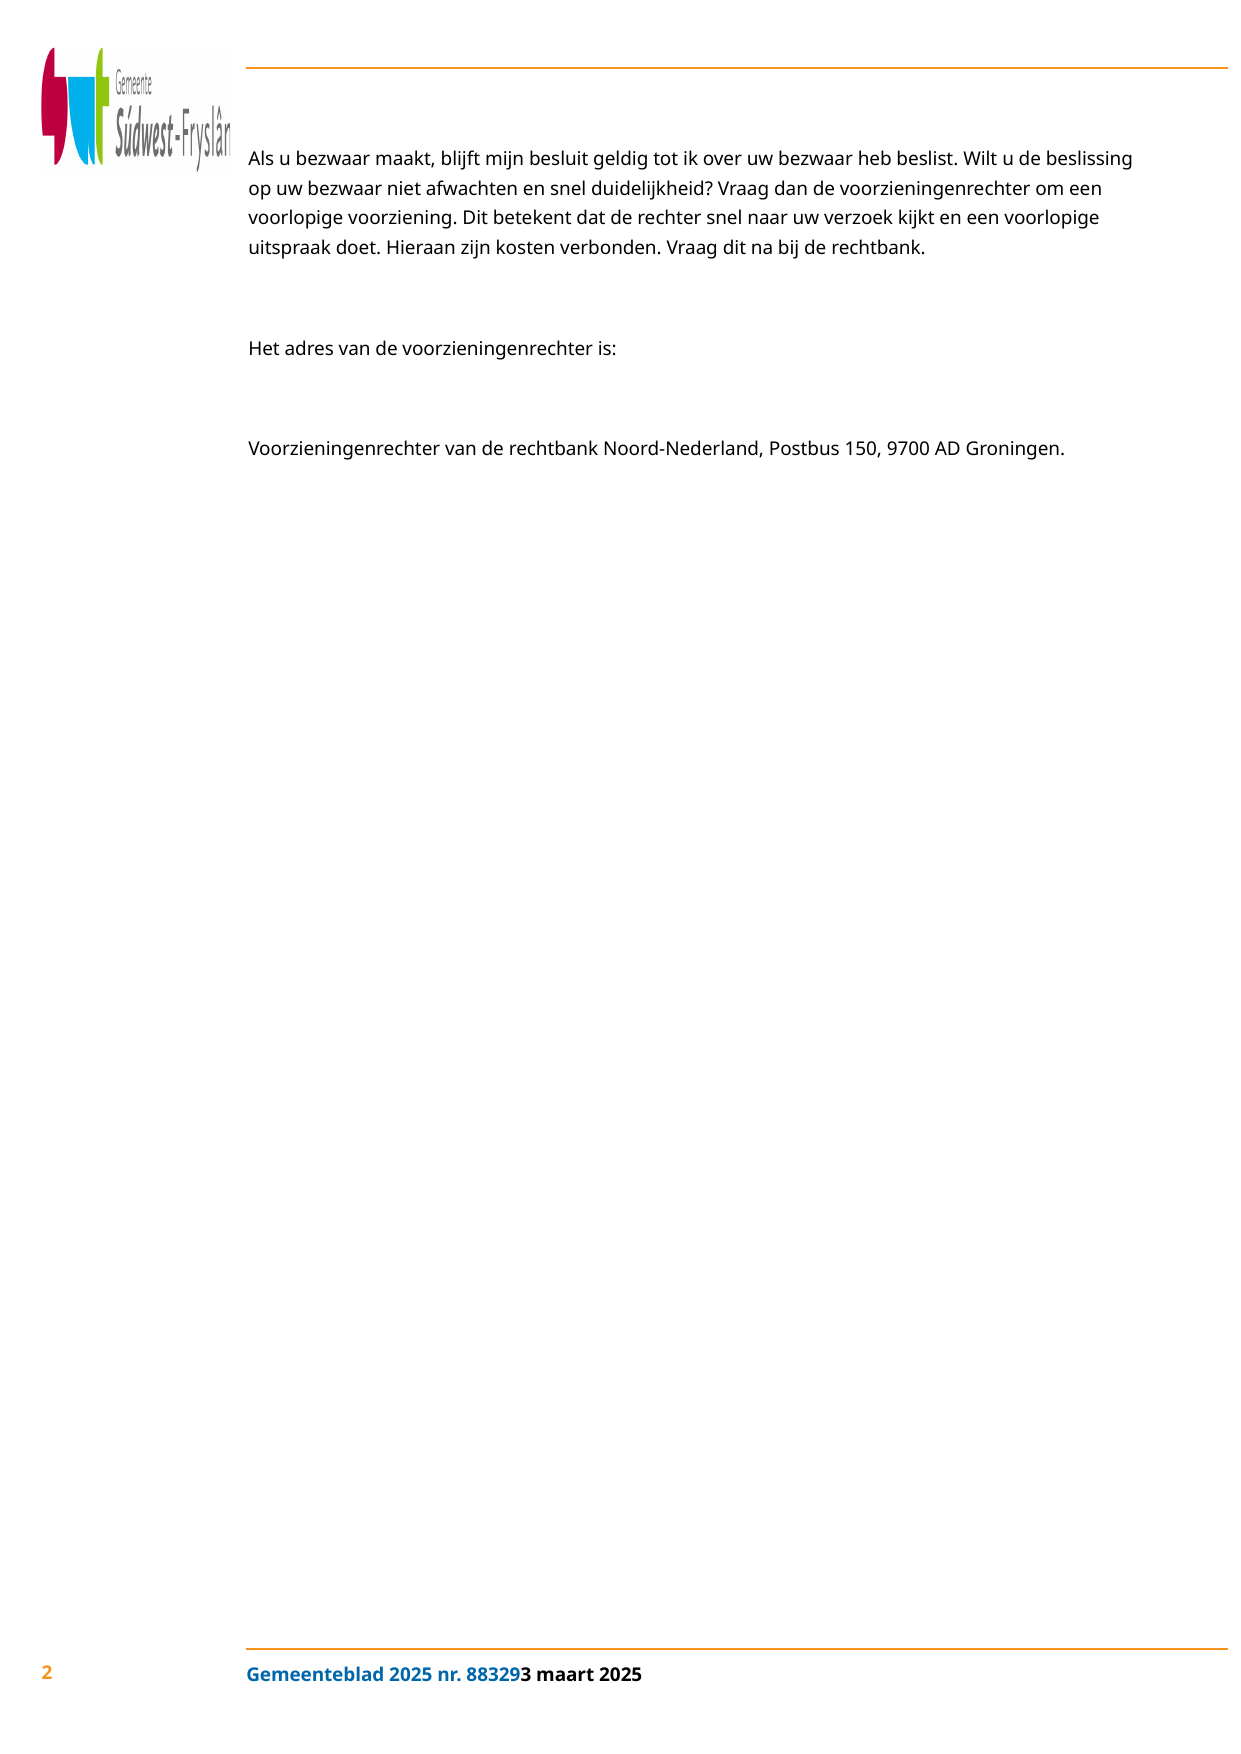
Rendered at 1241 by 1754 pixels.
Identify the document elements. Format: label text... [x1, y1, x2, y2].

picture [41, 47, 231, 172]
text Het adres van de voorzieningenrechter is: [248, 335, 1152, 361]
text Voorzieningenrechter van de rechtbank Noord-Nederland, Postbus 150, 9700 AD Groningen. [248, 436, 1152, 461]
text Als u bezwaar maakt, blijft mijn besluit geldig tot ik over uw bezwaar heb beslist. Wilt u de beslissing op uw bezwaar niet afwachten en snel duidelijkheid? Vraag dan de voorzieningenrechter om een voorlopige voorziening. Dit betekent dat de rechter snel naar uw verzoek kijkt en een voorlopige uitspraak doet. Hieraan zijn kosten verbonden. Vraag dit na bij de rechtbank. [248, 145, 1152, 260]
